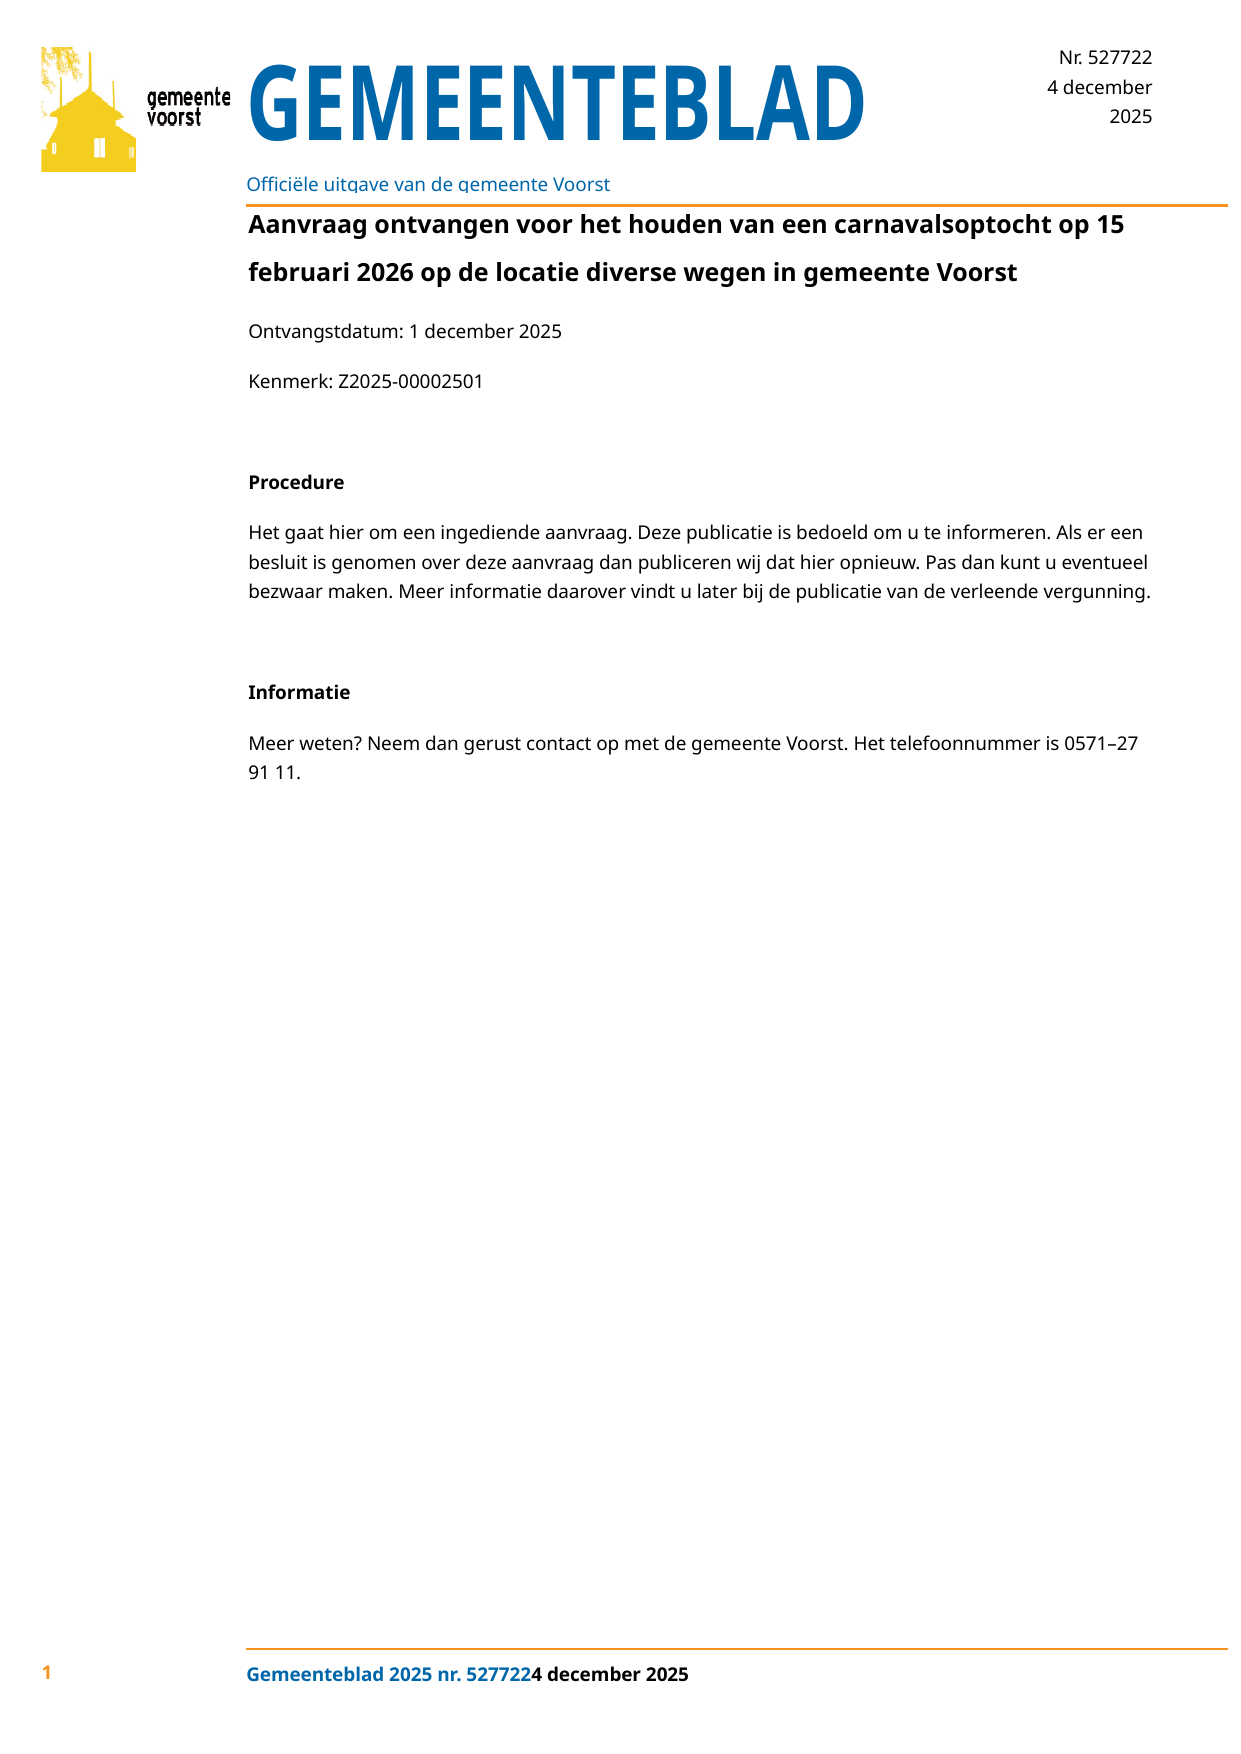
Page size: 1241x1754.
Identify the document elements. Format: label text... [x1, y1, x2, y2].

text Procedure [248, 469, 1152, 495]
text Kenmerk: Z2025-00002501 [248, 368, 1152, 394]
picture [41, 47, 231, 172]
text Meer weten? Neem dan gerust contact op met de gemeente Voorst. Het telefoonnummer is 0571–27 91 11. [248, 730, 1152, 785]
text Het gaat hier om een ingediende aanvraag. Deze publicatie is bedoeld om u te informeren. Als er een besluit is genomen over deze aanvraag dan publiceren wij dat hier opnieuw. Pas dan kunt u eventueel bezwaar maken. Meer informatie daarover vindt u later bij de publicatie van de verleende vergunning. [248, 519, 1152, 604]
text Aanvraag ontvangen voor het houden van een carnavalsoptocht op 15 februari 2026 op de locatie diverse wegen in gemeente Voorst [248, 207, 1152, 288]
text Informatie [248, 679, 1152, 705]
text Ontvangstdatum: 1 december 2025 [248, 318, 1152, 344]
